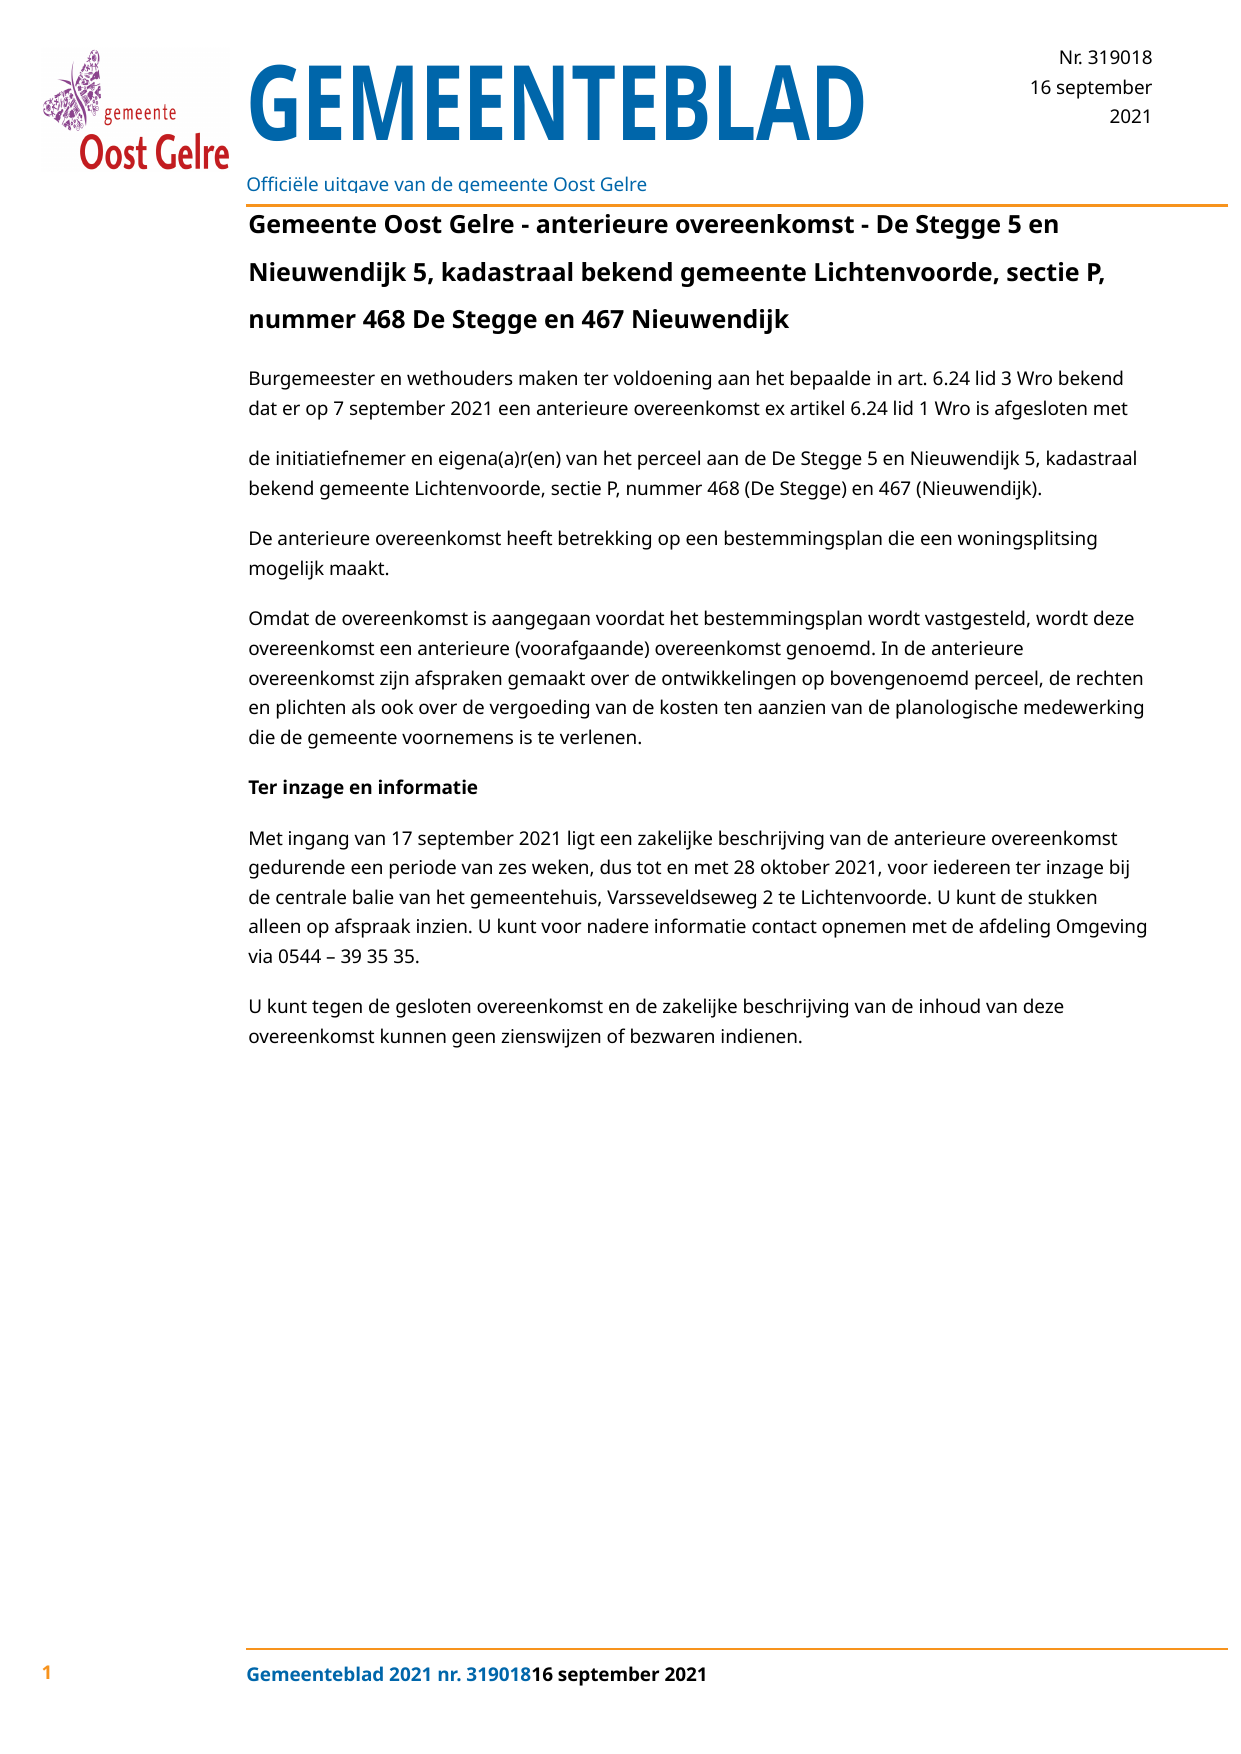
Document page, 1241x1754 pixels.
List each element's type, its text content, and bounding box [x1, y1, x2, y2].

text De anterieure overeenkomst heeft betrekking op een bestemmingsplan die een woningsplitsing mogelijk maakt. [248, 526, 1152, 581]
text de initiatiefnemer en eigena(a)r(en) van het perceel aan de De Stegge 5 en Nieuwendijk 5, kadastraal bekend gemeente Lichtenvoorde, sectie P, nummer 468 (De Stegge) en 467 (Nieuwendijk). [248, 446, 1152, 501]
text Ter inzage en informatie [248, 774, 1152, 800]
text Burgemeester en wethouders maken ter voldoening aan het bepaalde in art. 6.24 lid 3 Wro bekend dat er op 7 september 2021 een anterieure overeenkomst ex artikel 6.24 lid 1 Wro is afgesloten met [248, 366, 1152, 421]
picture [41, 47, 231, 172]
text Gemeente Oost Gelre - anterieure overeenkomst - De Stegge 5 en Nieuwendijk 5, kadastraal bekend gemeente Lichtenvoorde, sectie P, nummer 468 De Stegge en 467 Nieuwendijk [248, 207, 1152, 336]
text U kunt tegen de gesloten overeenkomst en de zakelijke beschrijving van de inhoud van deze overeenkomst kunnen geen zienswijzen of bezwaren indienen. [248, 993, 1152, 1049]
text Met ingang van 17 september 2021 ligt een zakelijke beschrijving van de anterieure overeenkomst gedurende een periode van zes weken, dus tot en met 28 oktober 2021, voor iedereen ter inzage bij de centrale balie van het gemeentehuis, Varsseveldseweg 2 te Lichtenvoorde. U kunt de stukken alleen op afspraak inzien. U kunt voor nadere informatie contact opnemen met de afdeling Omgeving via 0544 – 39 35 35. [248, 825, 1152, 969]
text Omdat de overeenkomst is aangegaan voordat het bestemmingsplan wordt vastgesteld, wordt deze overeenkomst een anterieure (voorafgaande) overeenkomst genoemd. In de anterieure overeenkomst zijn afspraken gemaakt over de ontwikkelingen op bovengenoemd perceel, de rechten en plichten als ook over de vergoeding van de kosten ten aanzien van de planologische medewerking die de gemeente voornemens is te verlenen. [248, 606, 1152, 749]
